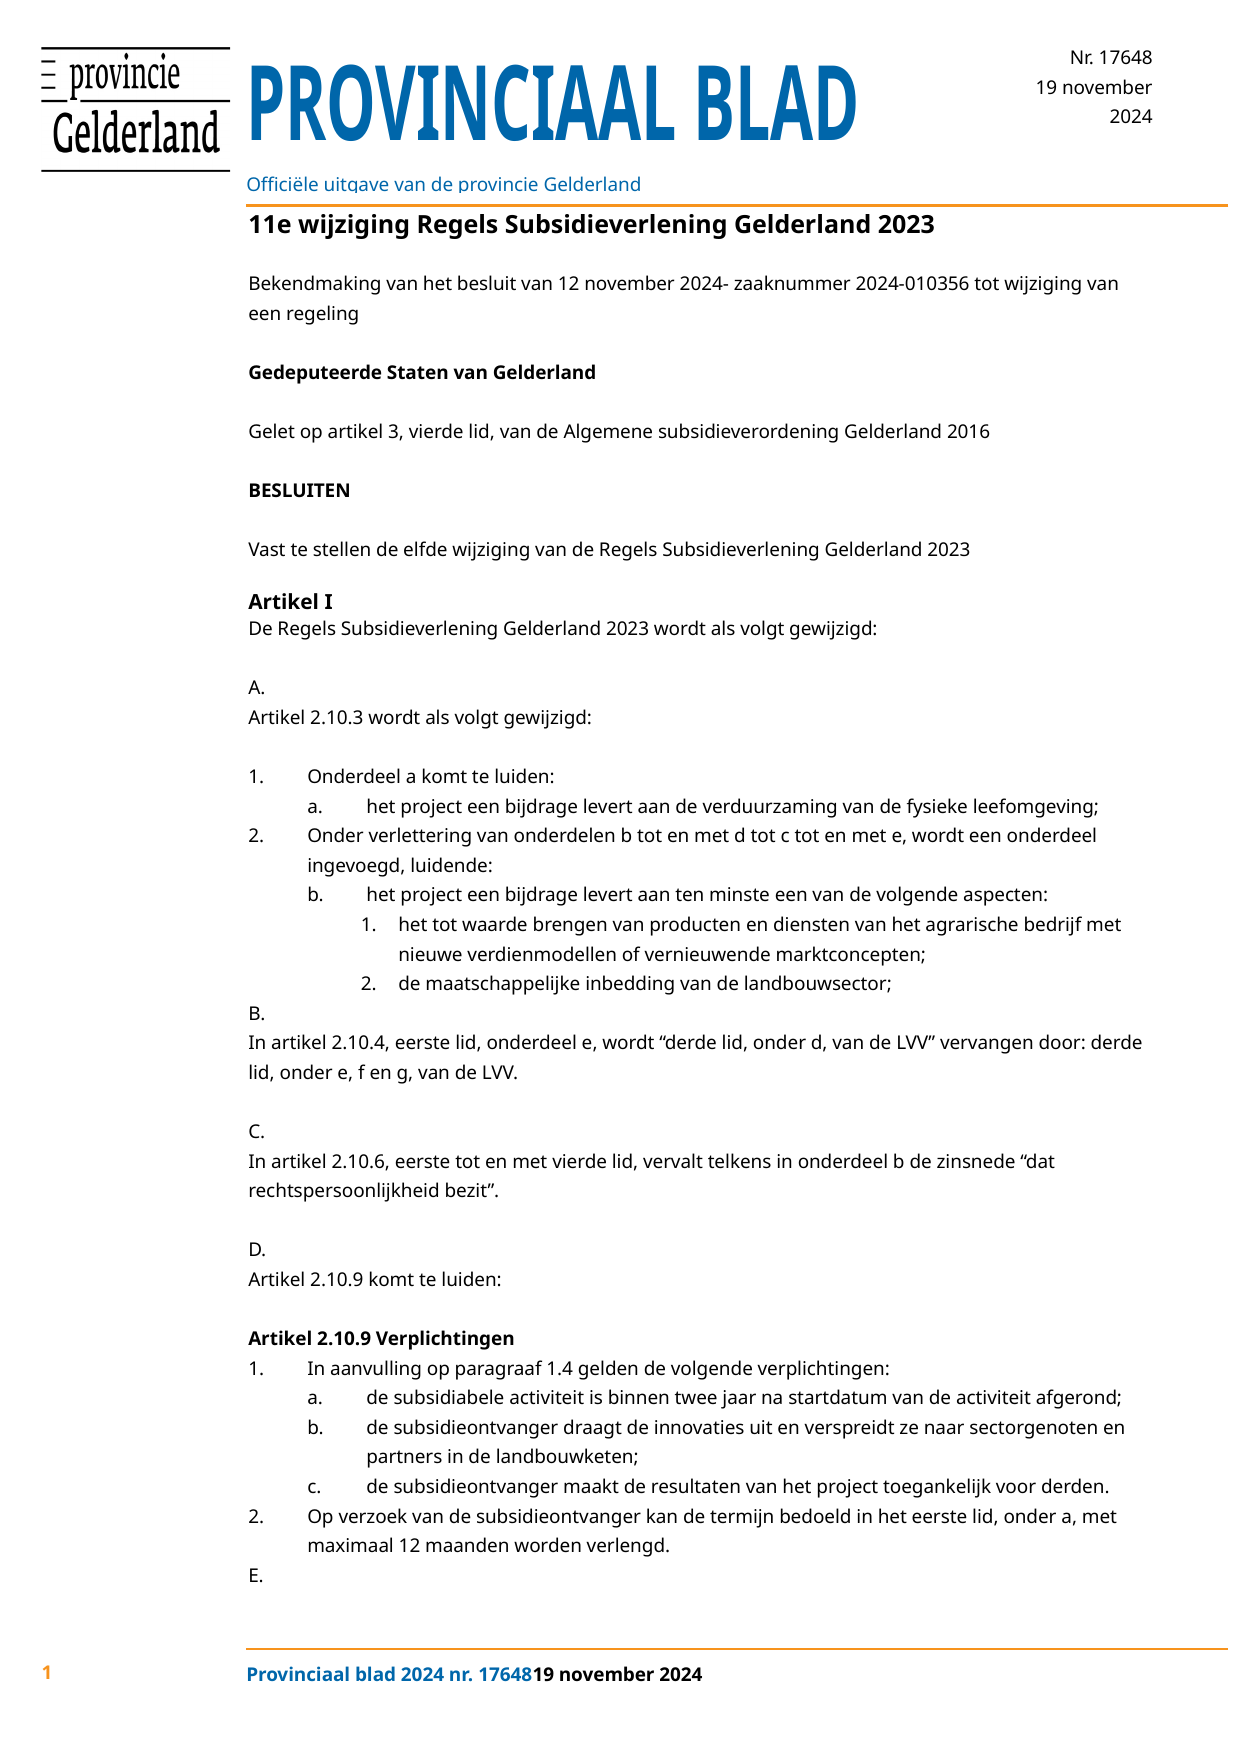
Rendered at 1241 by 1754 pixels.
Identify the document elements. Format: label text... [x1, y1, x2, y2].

text In artikel 2.10.4, eerste lid, onderdeel e, wordt “derde lid, onder d, van de LVV” vervangen door: derde lid, onder e, f en g, van de LVV. [248, 1029, 1152, 1085]
text E. [248, 1562, 1152, 1588]
list het project een bijdrage levert aan ten minste een van de volgende aspecten: [307, 882, 1152, 907]
list de subsidieontvanger draagt de innovaties uit en verspreidt ze naar sectorgenoten en partners in de landbouwketen; [307, 1414, 1152, 1469]
text A. [248, 674, 1152, 700]
text De Regels Subsidieverlening Gelderland 2023 wordt als volgt gewijzigd: [248, 615, 1152, 641]
text BESLUITEN [248, 477, 1152, 503]
text Vast te stellen de elfde wijziging van de Regels Subsidieverlening Gelderland 2023 [248, 537, 1152, 562]
list de maatschappelijke inbedding van de landbouwsector; [361, 970, 1152, 996]
picture [41, 47, 231, 172]
text Gedeputeerde Staten van Gelderland [248, 359, 1152, 385]
list het project een bijdrage levert aan de verduurzaming van de fysieke leefomgeving; [307, 793, 1152, 819]
text Bekendmaking van het besluit van 12 november 2024- zaaknummer 2024-010356 tot wijziging van een regeling [248, 270, 1152, 326]
text In artikel 2.10.6, eerste tot en met vierde lid, vervalt telkens in onderdeel b de zinsnede “dat rechtspersoonlijkheid bezit”. [248, 1148, 1152, 1203]
text Artikel I [248, 587, 1152, 615]
list Onderdeel a komt te luiden: [248, 763, 1152, 789]
text 11e wijziging Regels Subsidieverlening Gelderland 2023 [248, 207, 1152, 241]
text C. [248, 1118, 1152, 1144]
list de subsidiabele activiteit is binnen twee jaar na startdatum van de activiteit afgerond; [307, 1384, 1152, 1410]
text Artikel 2.10.3 wordt als volgt gewijzigd: [248, 704, 1152, 730]
text D. [248, 1237, 1152, 1262]
text Artikel 2.10.9 Verplichtingen [248, 1325, 1152, 1351]
text B. [248, 1000, 1152, 1026]
text Gelet op artikel 3, vierde lid, van de Algemene subsidieverordening Gelderland 2016 [248, 418, 1152, 444]
list de subsidieontvanger maakt de resultaten van het project toegankelijk voor derden. [307, 1473, 1152, 1499]
list Onder verlettering van onderdelen b tot en met d tot c tot en met e, wordt een onderdeel ingevoegd, luidende: [248, 822, 1152, 878]
list Op verzoek van de subsidieontvanger kan de termijn bedoeld in het eerste lid, onder a, met maximaal 12 maanden worden verlengd. [248, 1503, 1152, 1558]
list het tot waarde brengen van producten en diensten van het agrarische bedrijf met nieuwe verdienmodellen of vernieuwende marktconcepten; [361, 911, 1152, 967]
list In aanvulling op paragraaf 1.4 gelden de volgende verplichtingen: [248, 1355, 1152, 1381]
text Artikel 2.10.9 komt te luiden: [248, 1266, 1152, 1292]
